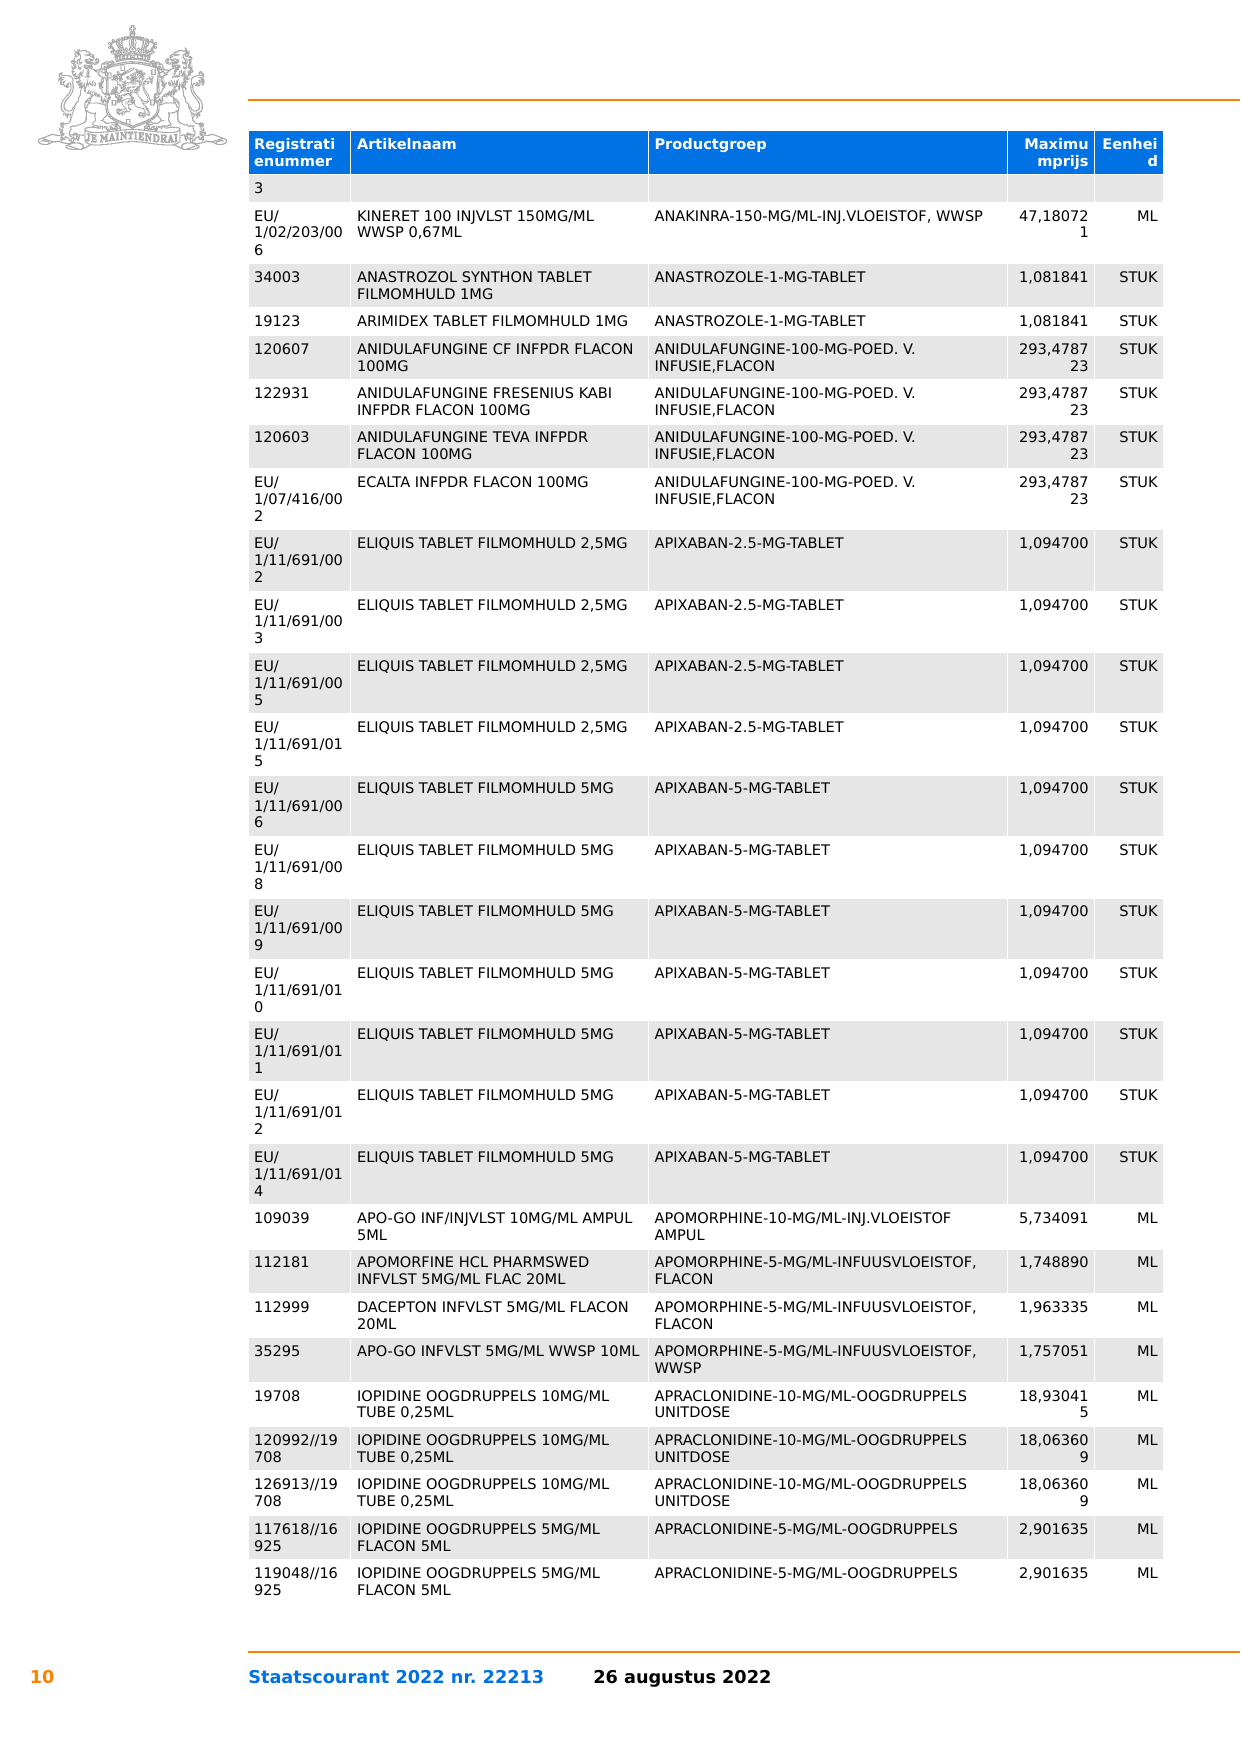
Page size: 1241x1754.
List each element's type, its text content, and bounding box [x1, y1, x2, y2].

table_cell APOMORFINE HCL PHARMSWED INFVLST 5MG/ML FLAC 20ML [351, 1250, 648, 1293]
table_cell STUK [1095, 425, 1163, 468]
table_cell ELIQUIS TABLET FILMOMHULD 5MG [351, 1083, 648, 1143]
table_cell 109039 [249, 1205, 350, 1248]
table_cell EU/1/11/691/012 [249, 1083, 350, 1143]
table_cell 19123 [249, 309, 350, 335]
table_cell [649, 175, 1007, 202]
table_cell 120603 [249, 425, 350, 468]
table_cell STUK [1095, 530, 1163, 591]
table_cell ELIQUIS TABLET FILMOMHULD 5MG [351, 776, 648, 836]
table_cell 1,094700 [1008, 1021, 1094, 1081]
table_cell APO-GO INFVLST 5MG/ML WWSP 10ML [351, 1338, 648, 1382]
table_cell [1008, 175, 1094, 202]
table_cell ELIQUIS TABLET FILMOMHULD 2,5MG [351, 592, 648, 652]
table_cell STUK [1095, 653, 1163, 713]
table_cell APOMORPHINE-10-MG/ML-INJ.VLOEISTOF AMPUL [649, 1205, 1007, 1248]
table_cell APRACLONIDINE-5-MG/ML-OOGDRUPPELS [649, 1516, 1007, 1559]
picture [38, 25, 227, 150]
table_cell [351, 175, 648, 202]
table_cell ELIQUIS TABLET FILMOMHULD 5MG [351, 1144, 648, 1204]
table_cell 112181 [249, 1250, 350, 1293]
table_cell ML [1095, 1471, 1163, 1515]
table_cell APIXABAN-5-MG-TABLET [649, 1083, 1007, 1143]
table_cell 293,478723 [1008, 380, 1094, 423]
table_cell 1,094700 [1008, 653, 1094, 713]
table_cell 19708 [249, 1383, 350, 1426]
table_cell APOMORPHINE-5-MG/ML-INFUUSVLOEISTOF, FLACON [649, 1250, 1007, 1293]
table_cell 126913//19708 [249, 1471, 350, 1515]
table_cell 47,180721 [1008, 203, 1094, 263]
table_cell IOPIDINE OOGDRUPPELS 5MG/ML FLACON 5ML [351, 1560, 648, 1603]
table_cell APOMORPHINE-5-MG/ML-INFUUSVLOEISTOF, WWSP [649, 1338, 1007, 1382]
table_cell APIXABAN-5-MG-TABLET [649, 1144, 1007, 1204]
table_cell APIXABAN-2.5-MG-TABLET [649, 530, 1007, 591]
table_cell ANIDULAFUNGINE-100-MG-POED. V. INFUSIE,FLACON [649, 425, 1007, 468]
table_cell 18,930415 [1008, 1383, 1094, 1426]
table_cell EU/1/07/416/002 [249, 469, 350, 529]
table_cell ML [1095, 1560, 1163, 1603]
table_cell ML [1095, 1516, 1163, 1559]
table_cell 1,081841 [1008, 309, 1094, 335]
table_cell 122931 [249, 380, 350, 423]
table_cell APIXABAN-2.5-MG-TABLET [649, 592, 1007, 652]
table_cell ECALTA INFPDR FLACON 100MG [351, 469, 648, 529]
table_cell 35295 [249, 1338, 350, 1382]
table_cell STUK [1095, 1083, 1163, 1143]
table_cell STUK [1095, 1021, 1163, 1081]
table_cell 119048//16925 [249, 1560, 350, 1603]
table_cell STUK [1095, 469, 1163, 529]
table_cell ANIDULAFUNGINE-100-MG-POED. V. INFUSIE,FLACON [649, 380, 1007, 423]
table_cell 2,901635 [1008, 1516, 1094, 1559]
table_cell KINERET 100 INJVLST 150MG/ML WWSP 0,67ML [351, 203, 648, 263]
table_cell 293,478723 [1008, 469, 1094, 529]
table_header Eenheid [1095, 131, 1163, 174]
table_cell APOMORPHINE-5-MG/ML-INFUUSVLOEISTOF, FLACON [649, 1294, 1007, 1337]
table_cell ML [1095, 203, 1163, 263]
table_cell APRACLONIDINE-10-MG/ML-OOGDRUPPELS UNITDOSE [649, 1471, 1007, 1515]
table_cell EU/1/11/691/002 [249, 530, 350, 591]
table_cell APRACLONIDINE-10-MG/ML-OOGDRUPPELS UNITDOSE [649, 1427, 1007, 1470]
table_cell 3 [249, 175, 350, 202]
table_cell 1,094700 [1008, 1144, 1094, 1204]
table_cell APIXABAN-5-MG-TABLET [649, 960, 1007, 1020]
table_cell EU/1/11/691/006 [249, 776, 350, 836]
table_cell EU/1/11/691/010 [249, 960, 350, 1020]
table_cell ELIQUIS TABLET FILMOMHULD 2,5MG [351, 714, 648, 775]
table_cell 1,094700 [1008, 714, 1094, 775]
table_cell 1,757051 [1008, 1338, 1094, 1382]
table_cell ANIDULAFUNGINE FRESENIUS KABI INFPDR FLACON 100MG [351, 380, 648, 423]
table_cell APRACLONIDINE-5-MG/ML-OOGDRUPPELS [649, 1560, 1007, 1603]
table_header Registratienummer [249, 131, 350, 174]
table_cell ELIQUIS TABLET FILMOMHULD 5MG [351, 960, 648, 1020]
table_cell ML [1095, 1427, 1163, 1470]
table_cell DACEPTON INFVLST 5MG/ML FLACON 20ML [351, 1294, 648, 1337]
table_cell APIXABAN-5-MG-TABLET [649, 899, 1007, 959]
table_header Artikelnaam [351, 131, 648, 174]
table_cell 117618//16925 [249, 1516, 350, 1559]
table_cell 34003 [249, 264, 350, 307]
table_header Maximumprijs [1008, 131, 1094, 174]
table_cell 120992//19708 [249, 1427, 350, 1470]
table_cell 5,734091 [1008, 1205, 1094, 1248]
table_cell IOPIDINE OOGDRUPPELS 10MG/ML TUBE 0,25ML [351, 1471, 648, 1515]
table_cell STUK [1095, 309, 1163, 335]
table_cell ML [1095, 1250, 1163, 1293]
table_cell 18,063609 [1008, 1471, 1094, 1515]
table_cell EU/1/11/691/009 [249, 899, 350, 959]
table_cell ANIDULAFUNGINE TEVA INFPDR FLACON 100MG [351, 425, 648, 468]
table_cell 1,094700 [1008, 960, 1094, 1020]
table_cell 1,094700 [1008, 776, 1094, 836]
table_cell APIXABAN-5-MG-TABLET [649, 1021, 1007, 1081]
table_cell STUK [1095, 592, 1163, 652]
table_cell 18,063609 [1008, 1427, 1094, 1470]
table_cell ANIDULAFUNGINE-100-MG-POED. V. INFUSIE,FLACON [649, 336, 1007, 379]
table_cell EU/1/02/203/006 [249, 203, 350, 263]
table_cell 293,478723 [1008, 425, 1094, 468]
table_cell STUK [1095, 380, 1163, 423]
table_cell 112999 [249, 1294, 350, 1337]
table_cell APIXABAN-5-MG-TABLET [649, 837, 1007, 897]
table_cell 1,094700 [1008, 899, 1094, 959]
table_cell ELIQUIS TABLET FILMOMHULD 2,5MG [351, 653, 648, 713]
table_cell STUK [1095, 714, 1163, 775]
table_cell [1095, 175, 1163, 202]
table_cell ARIMIDEX TABLET FILMOMHULD 1MG [351, 309, 648, 335]
table_cell 1,963335 [1008, 1294, 1094, 1337]
table_cell ANASTROZOL SYNTHON TABLET FILMOMHULD 1MG [351, 264, 648, 307]
table_cell 2,901635 [1008, 1560, 1094, 1603]
table_cell APIXABAN-5-MG-TABLET [649, 776, 1007, 836]
table_cell ML [1095, 1294, 1163, 1337]
table_cell 293,478723 [1008, 336, 1094, 379]
table_cell IOPIDINE OOGDRUPPELS 10MG/ML TUBE 0,25ML [351, 1383, 648, 1426]
table_cell APO-GO INF/INJVLST 10MG/ML AMPUL 5ML [351, 1205, 648, 1248]
table_cell ANIDULAFUNGINE CF INFPDR FLACON 100MG [351, 336, 648, 379]
table_cell ELIQUIS TABLET FILMOMHULD 5MG [351, 837, 648, 897]
table_cell IOPIDINE OOGDRUPPELS 5MG/ML FLACON 5ML [351, 1516, 648, 1559]
table_cell EU/1/11/691/005 [249, 653, 350, 713]
table_cell ELIQUIS TABLET FILMOMHULD 5MG [351, 899, 648, 959]
table_cell APIXABAN-2.5-MG-TABLET [649, 714, 1007, 775]
table_cell 1,094700 [1008, 1083, 1094, 1143]
table_cell ANIDULAFUNGINE-100-MG-POED. V. INFUSIE,FLACON [649, 469, 1007, 529]
table_cell ELIQUIS TABLET FILMOMHULD 5MG [351, 1021, 648, 1081]
table_cell APRACLONIDINE-10-MG/ML-OOGDRUPPELS UNITDOSE [649, 1383, 1007, 1426]
table_cell ANASTROZOLE-1-MG-TABLET [649, 309, 1007, 335]
table_cell EU/1/11/691/003 [249, 592, 350, 652]
table_cell ANASTROZOLE-1-MG-TABLET [649, 264, 1007, 307]
table_cell ML [1095, 1338, 1163, 1382]
table_cell 1,094700 [1008, 592, 1094, 652]
table_cell STUK [1095, 899, 1163, 959]
table_cell EU/1/11/691/014 [249, 1144, 350, 1204]
table_cell 1,748890 [1008, 1250, 1094, 1293]
table_cell 1,094700 [1008, 837, 1094, 897]
table_cell STUK [1095, 336, 1163, 379]
table_cell STUK [1095, 776, 1163, 836]
table_cell EU/1/11/691/008 [249, 837, 350, 897]
table_cell APIXABAN-2.5-MG-TABLET [649, 653, 1007, 713]
table_cell STUK [1095, 960, 1163, 1020]
table_cell ML [1095, 1383, 1163, 1426]
table_cell ANAKINRA-150-MG/ML-INJ.VLOEISTOF, WWSP [649, 203, 1007, 263]
table_header Productgroep [649, 131, 1007, 174]
table_cell IOPIDINE OOGDRUPPELS 10MG/ML TUBE 0,25ML [351, 1427, 648, 1470]
table_cell 1,094700 [1008, 530, 1094, 591]
table_cell EU/1/11/691/011 [249, 1021, 350, 1081]
table_cell ML [1095, 1205, 1163, 1248]
table_cell ELIQUIS TABLET FILMOMHULD 2,5MG [351, 530, 648, 591]
table_cell STUK [1095, 837, 1163, 897]
table_cell 120607 [249, 336, 350, 379]
table_cell STUK [1095, 1144, 1163, 1204]
table_cell EU/1/11/691/015 [249, 714, 350, 775]
table_cell STUK [1095, 264, 1163, 307]
table_cell 1,081841 [1008, 264, 1094, 307]
